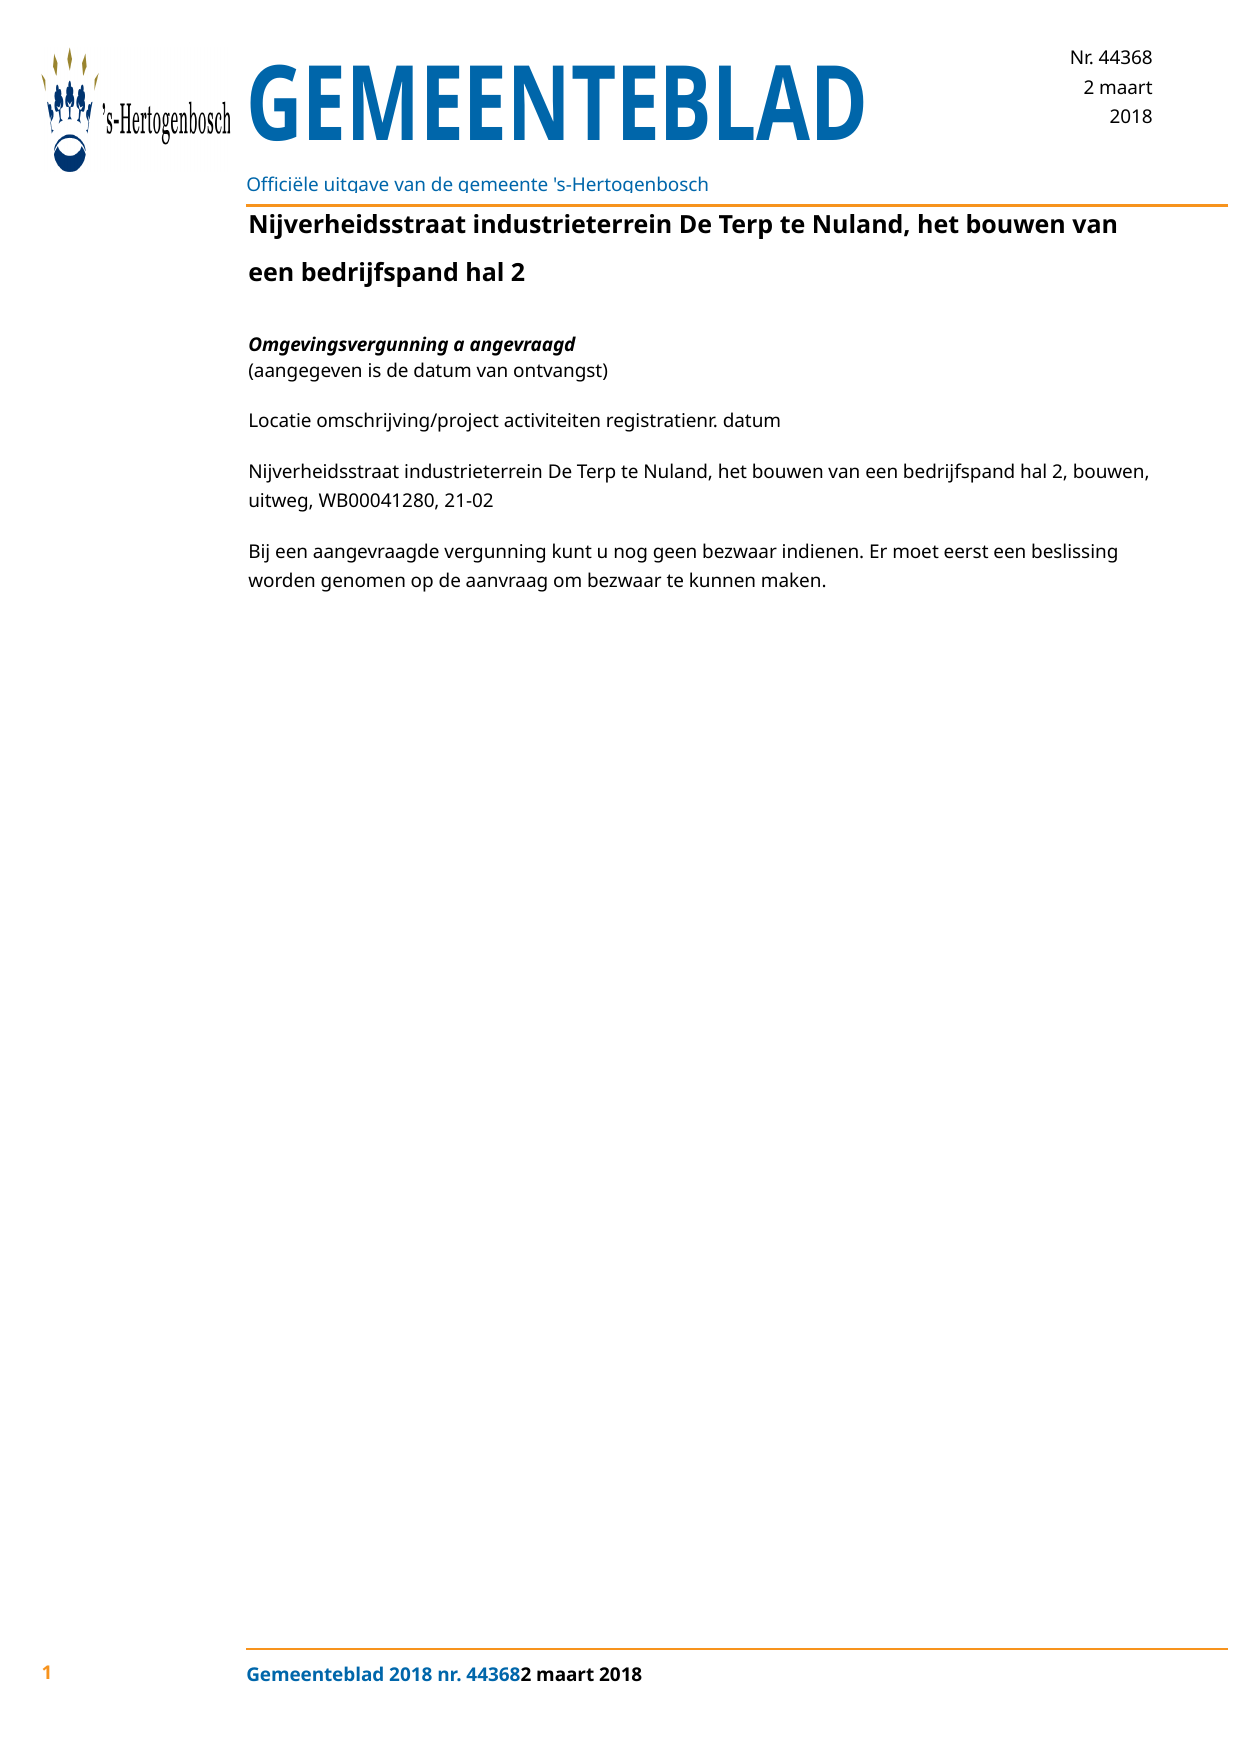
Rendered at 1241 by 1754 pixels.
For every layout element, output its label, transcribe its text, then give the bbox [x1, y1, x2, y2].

text (aangegeven is de datum van ontvangst) [248, 357, 1152, 383]
text Nijverheidsstraat industrieterrein De Terp te Nuland, het bouwen van een bedrijfspand hal 2 [248, 207, 1152, 288]
picture [41, 47, 231, 172]
text Nijverheidsstraat industrieterrein De Terp te Nuland, het bouwen van een bedrijfspand hal 2, bouwen, uitweg, WB00041280, 21-02 [248, 458, 1152, 513]
text Bij een aangevraagde vergunning kunt u nog geen bezwaar indienen. Er moet eerst een beslissing worden genomen op de aanvraag om bezwaar te kunnen maken. [248, 538, 1152, 593]
text Locatie omschrijving/project activiteiten registratienr. datum [248, 408, 1152, 433]
text Omgevingsvergunning a angevraagd [248, 331, 1152, 357]
